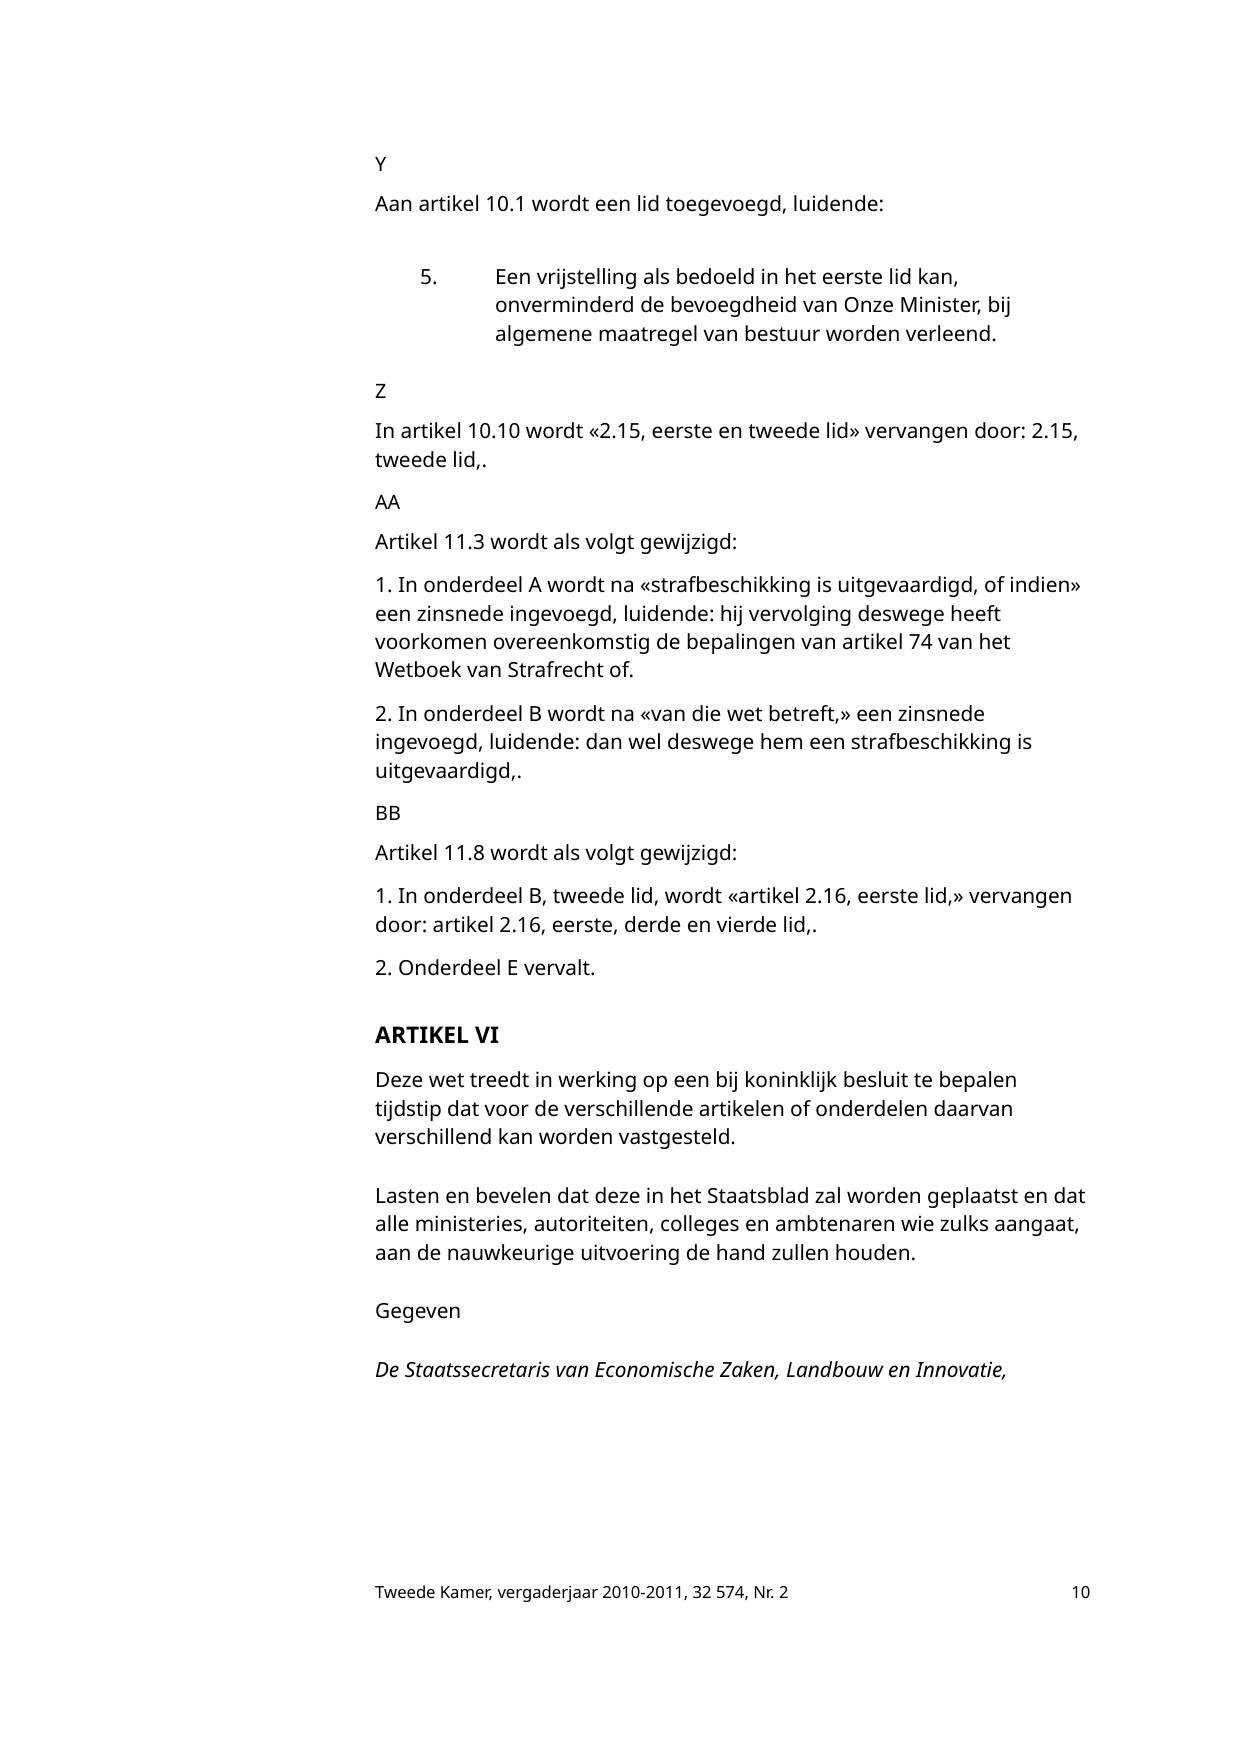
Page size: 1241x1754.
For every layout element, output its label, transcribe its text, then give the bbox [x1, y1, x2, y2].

text Aan artikel 10.1 wordt een lid toegevoegd, luidende: [375, 189, 1090, 217]
text Artikel 11.3 wordt als volgt gewijzigd: [375, 527, 1090, 555]
text Deze wet treedt in werking op een bij koninklijk besluit te bepalen tijdstip dat voor de verschillende artikelen of onderdelen daarvan verschillend kan worden vastgesteld. [375, 1066, 1090, 1151]
text Z [375, 377, 1090, 404]
text Y [375, 150, 1090, 177]
text BB [375, 799, 1090, 826]
text 1. In onderdeel A wordt na «strafbeschikking is uitgevaardigd, of indien» een zinsnede ingevoegd, luidende: hij vervolging deswege heeft voorkomen overeenkomstig de bepalingen van artikel 74 van het Wetboek van Strafrecht of. [375, 570, 1090, 684]
text AA [375, 488, 1090, 515]
list Een vrijstelling als bedoeld in het eerste lid kan, onverminderd de bevoegdheid van Onze Minister, bij algemene maatregel van bestuur worden verleend. [420, 262, 1090, 347]
text 2. Onderdeel E vervalt. [375, 953, 1090, 982]
text Gegeven [375, 1296, 1090, 1325]
text De Staatssecretaris van Economische Zaken, Landbouw en Innovatie, [375, 1355, 1090, 1383]
text 2. In onderdeel B wordt na «van die wet betreft,» een zinsnede ingevoegd, luidende: dan wel deswege hem een strafbeschikking is uitgevaardigd,. [375, 699, 1090, 784]
text 1. In onderdeel B, tweede lid, wordt «artikel 2.16, eerste lid,» vervangen door: artikel 2.16, eerste, derde en vierde lid,. [375, 882, 1090, 938]
subtitle ARTIKEL VI [375, 1019, 1090, 1051]
text Lasten en bevelen dat deze in het Staatsblad zal worden geplaatst en dat alle ministeries, autoriteiten, colleges en ambtenaren wie zulks aangaat, aan de nauwkeurige uitvoering de hand zullen houden. [375, 1181, 1090, 1266]
text In artikel 10.10 wordt «2.15, eerste en tweede lid» vervangen door: 2.15, tweede lid,. [375, 416, 1090, 473]
text Artikel 11.8 wordt als volgt gewijzigd: [375, 838, 1090, 867]
